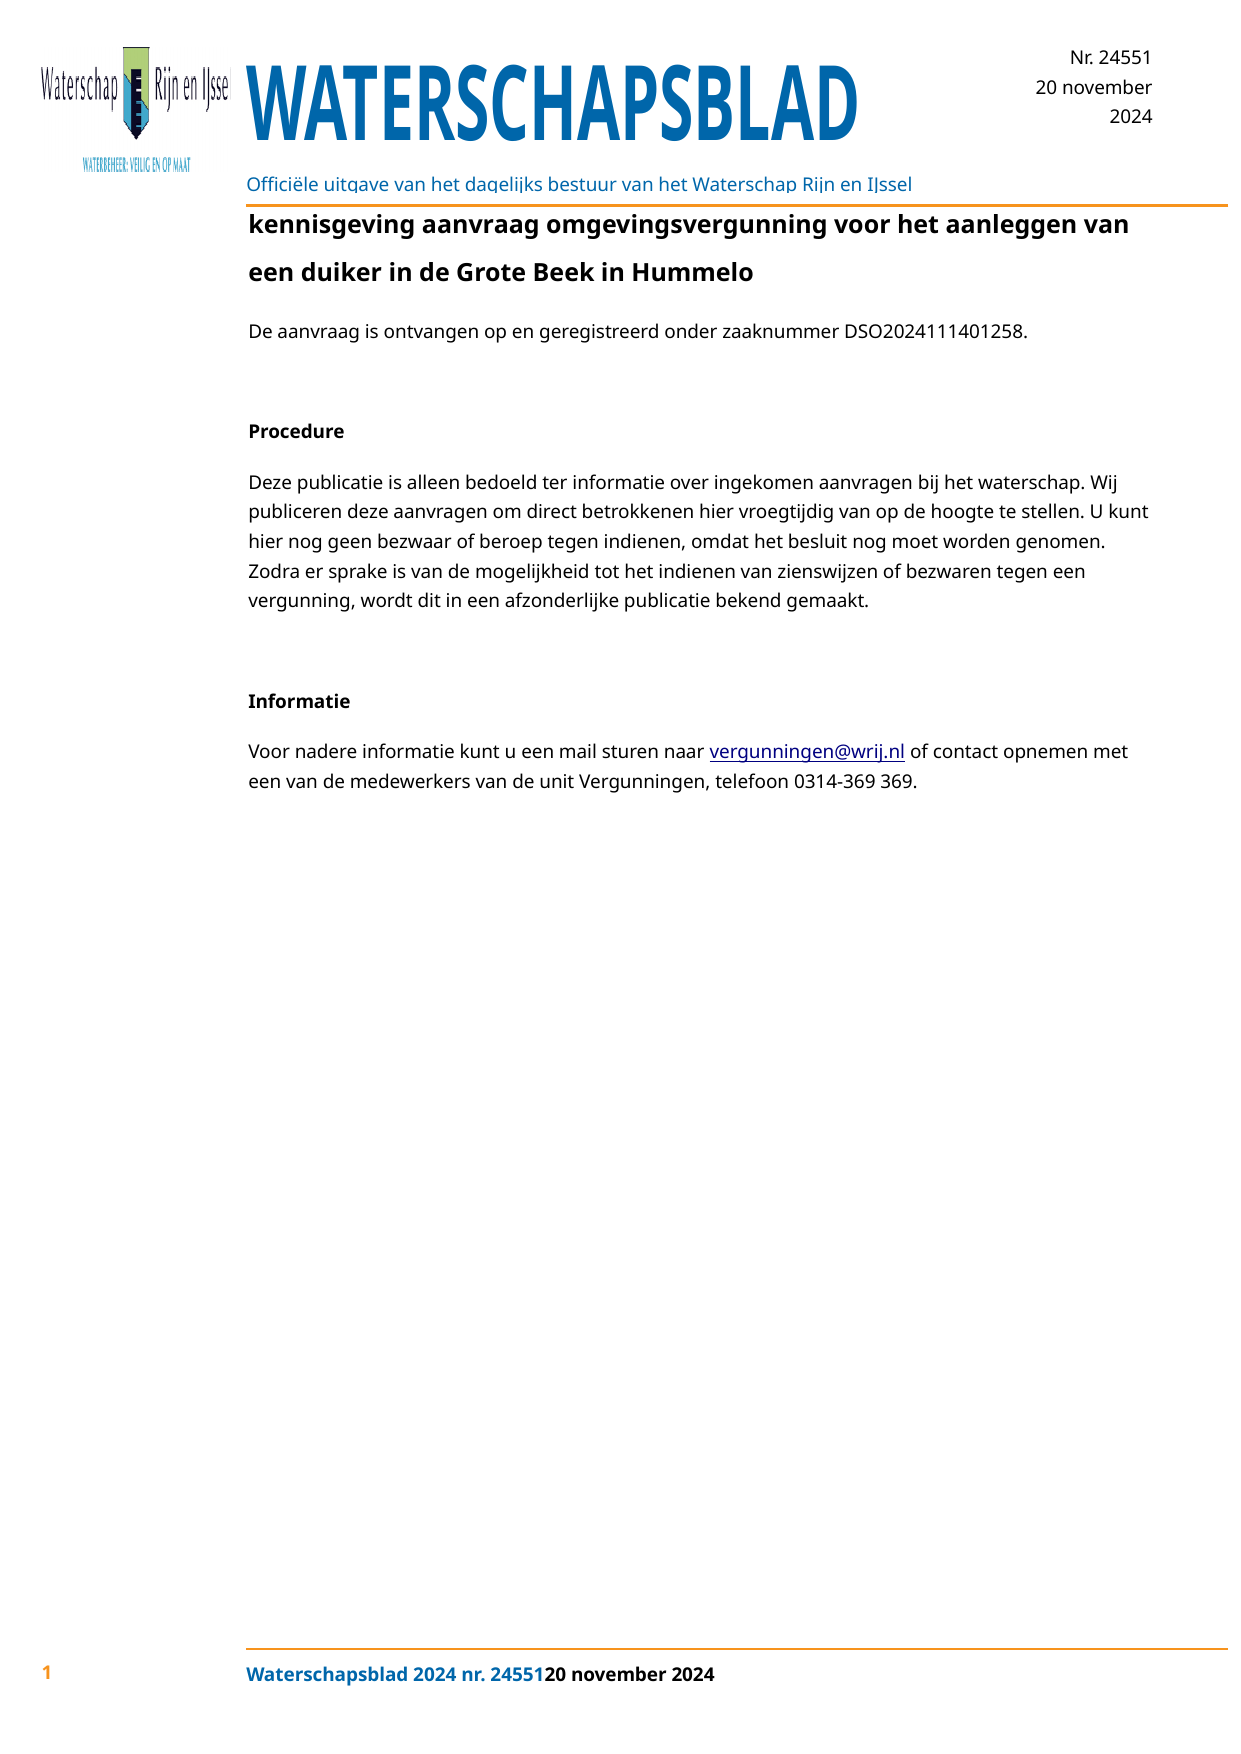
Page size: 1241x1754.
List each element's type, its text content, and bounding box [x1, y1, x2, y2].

text Procedure [248, 419, 1152, 444]
text Voor nadere informatie kunt u een mail sturen naar vergunningen@wrij.nl of contact opnemen met een van de medewerkers van de unit Vergunningen, telefoon 0314-369 369. [248, 739, 1152, 794]
text kennisgeving aanvraag omgevingsvergunning voor het aanleggen van een duiker in de Grote Beek in Hummelo [248, 207, 1152, 288]
text De aanvraag is ontvangen op en geregistreerd onder zaaknummer DSO2024111401258. [248, 318, 1152, 344]
text Informatie [248, 688, 1152, 714]
picture [41, 47, 231, 172]
text Deze publicatie is alleen bedoeld ter informatie over ingekomen aanvragen bij het waterschap. Wij publiceren deze aanvragen om direct betrokkenen hier vroegtijdig van op de hoogte te stellen. U kunt hier nog geen bezwaar of beroep tegen indienen, omdat het besluit nog moet worden genomen. Zodra er sprake is van de mogelijkheid tot het indienen van zienswijzen of bezwaren tegen een vergunning, wordt dit in een afzonderlijke publicatie bekend gemaakt. [248, 469, 1152, 613]
